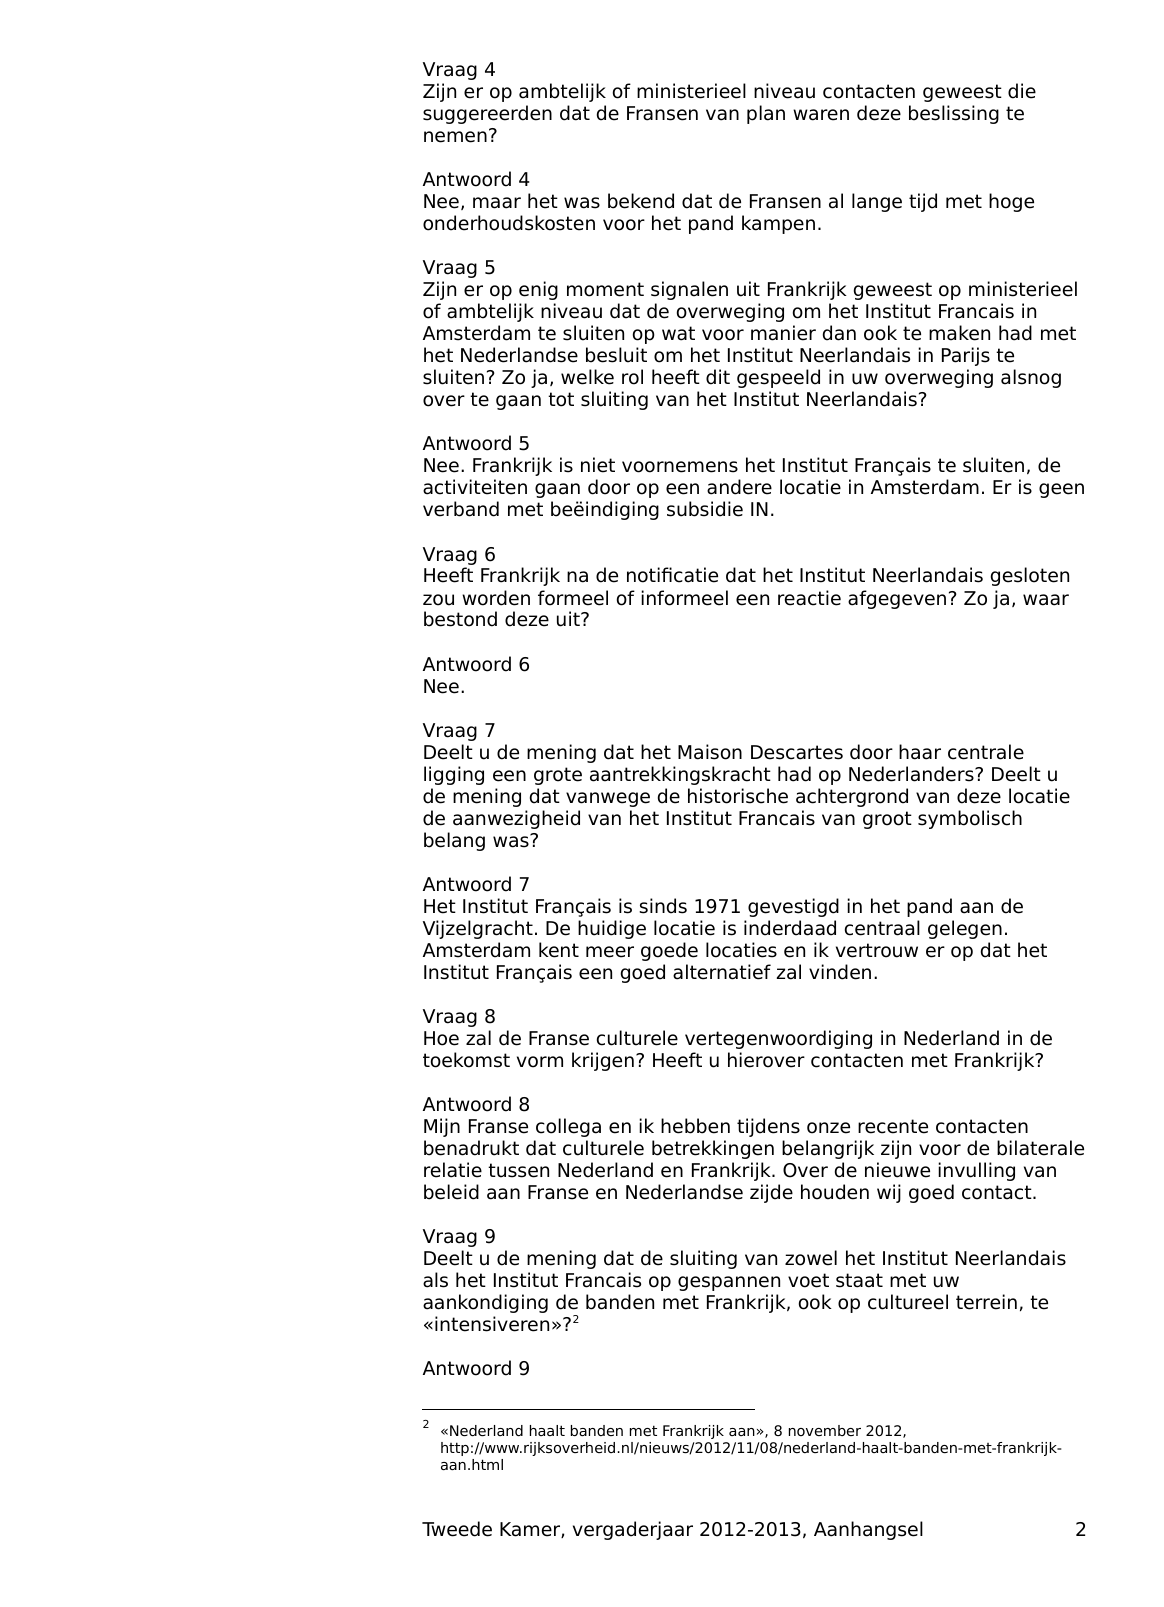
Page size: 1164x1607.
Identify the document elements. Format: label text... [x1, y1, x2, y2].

text Vraag 7 [422, 720, 1087, 742]
text Zijn er op ambtelijk of ministerieel niveau contacten geweest die suggereerden dat de Fransen van plan waren deze beslissing te nemen? [422, 81, 1087, 147]
text Antwoord 6 [422, 653, 1087, 676]
text Vraag 4 [422, 59, 1087, 81]
text Antwoord 5 [422, 433, 1087, 455]
text Vraag 5 [422, 257, 1087, 279]
text «Nederland haalt banden met Frankrijk aan», 8 november 2012, http://www.rijksoverheid.nl/nieuws/2012/11/08/nederland-haalt-banden-met-frankrijk-aan.html [422, 1418, 1087, 1474]
text Vraag 8 [422, 1006, 1087, 1028]
text Antwoord 9 [422, 1358, 1087, 1380]
text Vraag 6 [422, 543, 1087, 565]
text Antwoord 7 [422, 874, 1087, 896]
text Vraag 9 [422, 1226, 1087, 1248]
text Heeft Frankrijk na de notificatie dat het Institut Neerlandais gesloten zou worden formeel of informeel een reactie afgegeven? Zo ja, waar bestond deze uit? [422, 565, 1087, 631]
text Antwoord 4 [422, 169, 1087, 191]
text Zijn er op enig moment signalen uit Frankrijk geweest op ministerieel of ambtelijk niveau dat de overweging om het Institut Francais in Amsterdam te sluiten op wat voor manier dan ook te maken had met het Nederlandse besluit om het Institut Neerlandais in Parijs te sluiten? Zo ja, welke rol heeft dit gespeeld in uw overweging alsnog over te gaan tot sluiting van het Institut Neerlandais? [422, 279, 1087, 411]
text Mijn Franse collega en ik hebben tijdens onze recente contacten benadrukt dat culturele betrekkingen belangrijk zijn voor de bilaterale relatie tussen Nederland en Frankrijk. Over de nieuwe invulling van beleid aan Franse en Nederlandse zijde houden wij goed contact. [422, 1116, 1087, 1204]
text Het Institut Français is sinds 1971 gevestigd in het pand aan de Vijzelgracht. De huidige locatie is inderdaad centraal gelegen. Amsterdam kent meer goede locaties en ik vertrouw er op dat het Institut Français een goed alternatief zal vinden. [422, 896, 1087, 984]
text Antwoord 8 [422, 1094, 1087, 1116]
text Nee. [422, 676, 1087, 697]
text Deelt u de mening dat het Maison Descartes door haar centrale ligging een grote aantrekkingskracht had op Nederlanders? Deelt u de mening dat vanwege de historische achtergrond van deze locatie de aanwezigheid van het Institut Francais van groot symbolisch belang was? [422, 742, 1087, 852]
text Nee. Frankrijk is niet voornemens het Institut Français te sluiten, de activiteiten gaan door op een andere locatie in Amsterdam. Er is geen verband met beëindiging subsidie IN. [422, 455, 1087, 521]
text Hoe zal de Franse culturele vertegenwoordiging in Nederland in de toekomst vorm krijgen? Heeft u hierover contacten met Frankrijk? [422, 1028, 1087, 1072]
text Deelt u de mening dat de sluiting van zowel het Institut Neerlandais als het Institut Francais op gespannen voet staat met uw aankondiging de banden met Frankrijk, ook op cultureel terrein, te «intensiveren»? [422, 1248, 1087, 1336]
text Nee, maar het was bekend dat de Fransen al lange tijd met hoge onderhoudskosten voor het pand kampen. [422, 191, 1087, 235]
